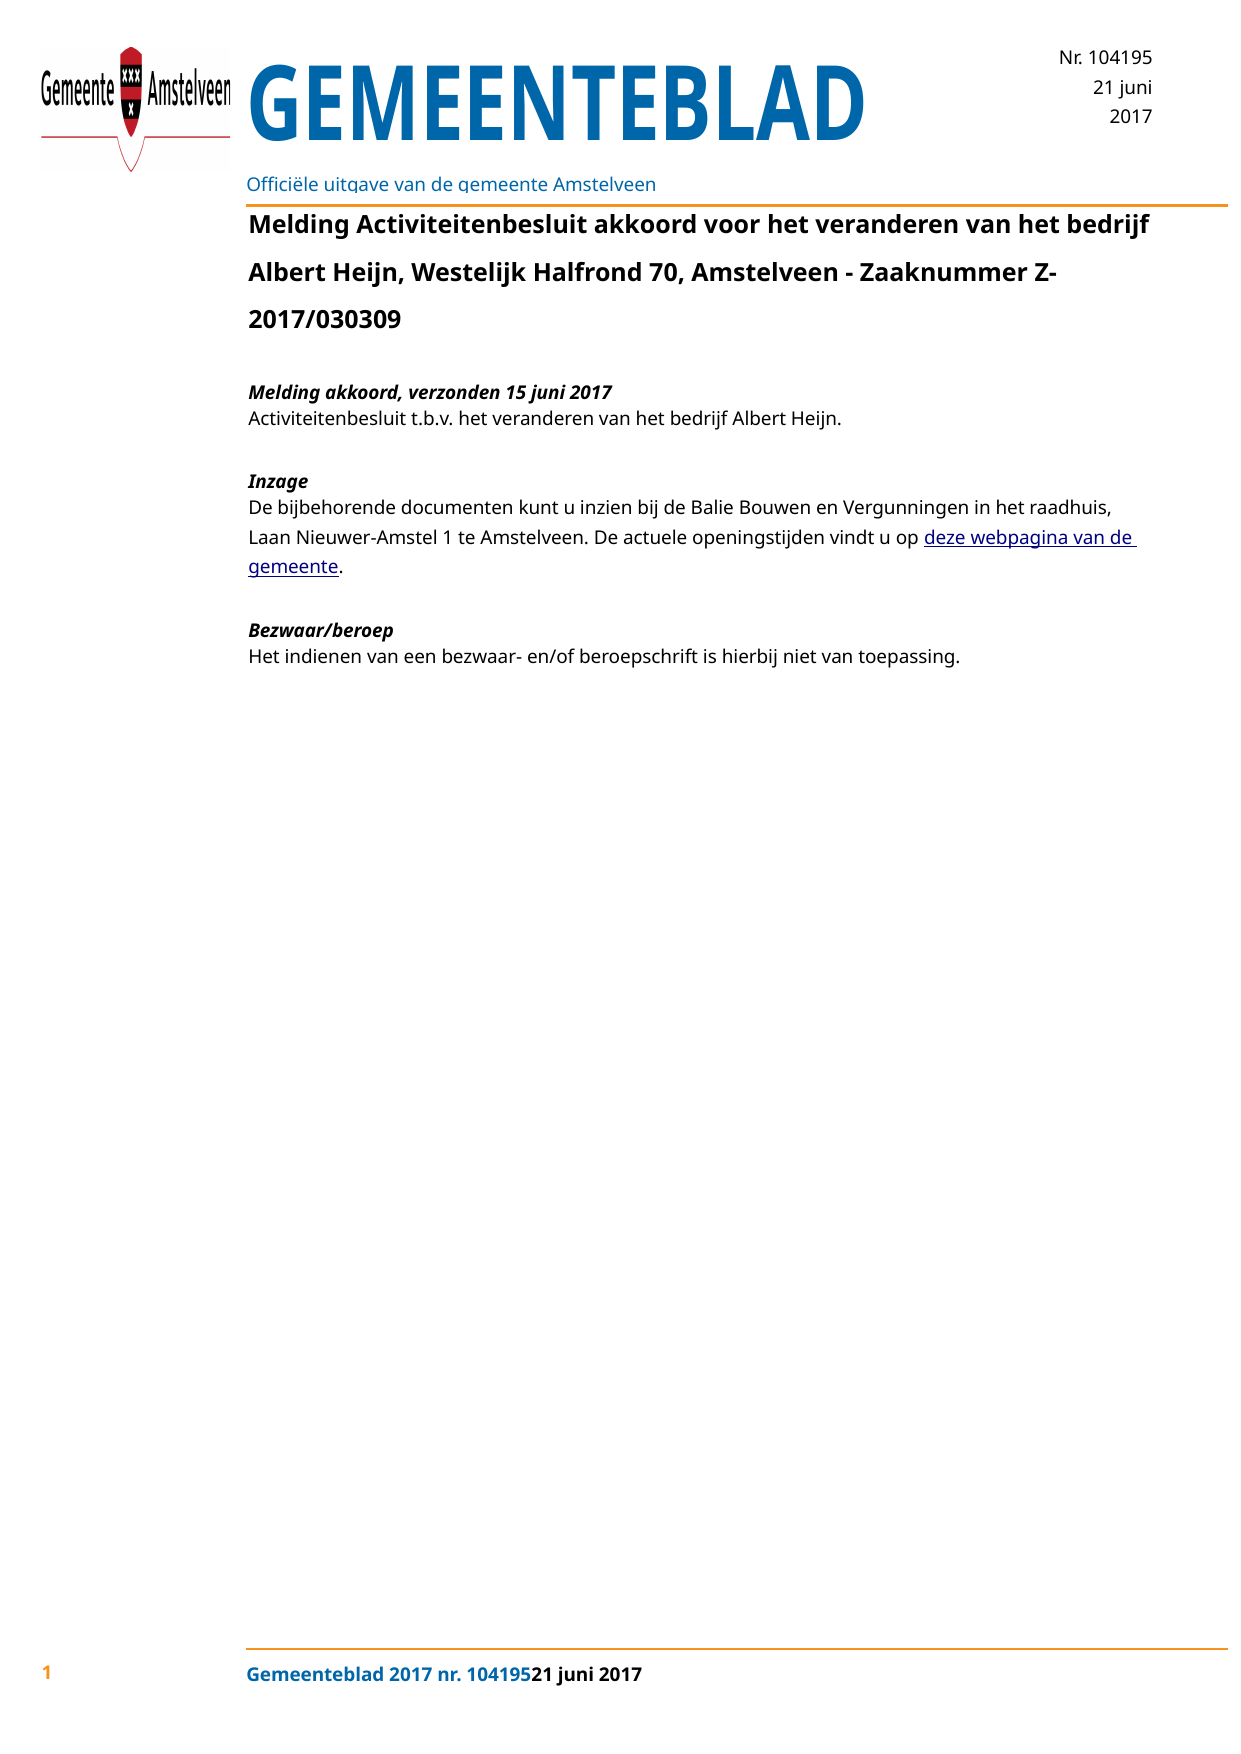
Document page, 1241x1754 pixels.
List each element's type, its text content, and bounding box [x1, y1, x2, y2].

text Activiteitenbesluit t.b.v. het veranderen van het bedrijf Albert Heijn. [248, 405, 1152, 431]
text Inzage [248, 469, 1152, 494]
text Melding Activiteitenbesluit akkoord voor het veranderen van het bedrijf Albert Heijn, Westelijk Halfrond 70, Amstelveen - Zaaknummer Z-2017/030309 [248, 207, 1152, 336]
text De bijbehorende documenten kunt u inzien bij de Balie Bouwen en Vergunningen in het raadhuis, Laan Nieuwer-Amstel 1 te Amstelveen. De actuele openingstijden vindt u op deze webpagina van de gemeente. [248, 494, 1152, 579]
text Melding akkoord, verzonden 15 juni 2017 [248, 379, 1152, 405]
text Het indienen van een bezwaar- en/of beroepschrift is hierbij niet van toepassing. [248, 643, 1152, 669]
text Bezwaar/beroep [248, 618, 1152, 643]
picture [41, 47, 231, 172]
